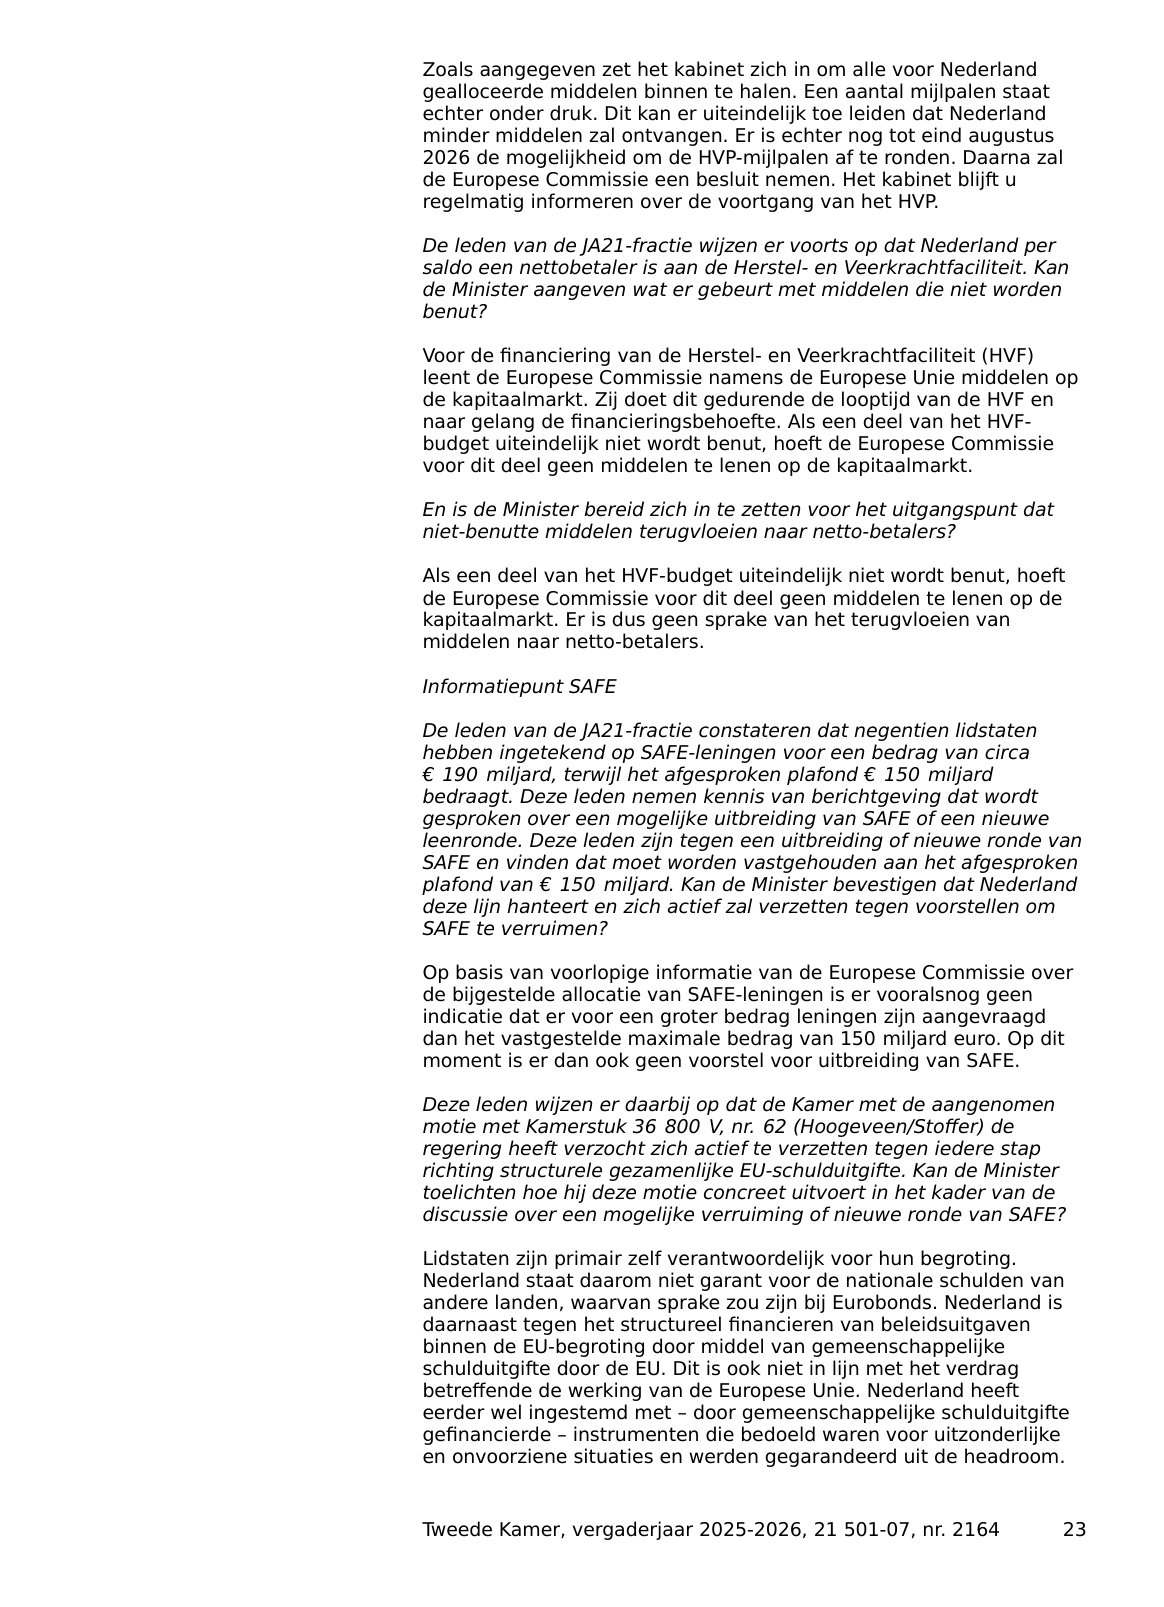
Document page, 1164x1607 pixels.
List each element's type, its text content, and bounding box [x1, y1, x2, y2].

text En is de Minister bereid zich in te zetten voor het uitgangspunt dat niet-benutte middelen terugvloeien naar netto-betalers? [422, 499, 1087, 543]
text De leden van de JA21-fractie wijzen er voorts op dat Nederland per saldo een nettobetaler is aan de Herstel- en Veerkrachtfaciliteit. Kan de Minister aangeven wat er gebeurt met middelen die niet worden benut? [422, 235, 1087, 323]
text Op basis van voorlopige informatie van de Europese Commissie over de bijgestelde allocatie van SAFE-leningen is er vooralsnog geen indicatie dat er voor een groter bedrag leningen zijn aangevraagd dan het vastgestelde maximale bedrag van 150 miljard euro. Op dit moment is er dan ook geen voorstel voor uitbreiding van SAFE. [422, 962, 1087, 1072]
text Als een deel van het HVF-budget uiteindelijk niet wordt benut, hoeft de Europese Commissie voor dit deel geen middelen te lenen op de kapitaalmarkt. Er is dus geen sprake van het terugvloeien van middelen naar netto-betalers. [422, 565, 1087, 653]
text Lidstaten zijn primair zelf verantwoordelijk voor hun begroting. Nederland staat daarom niet garant voor de nationale schulden van andere landen, waarvan sprake zou zijn bij Eurobonds. Nederland is daarnaast tegen het structureel financieren van beleidsuitgaven binnen de EU-begroting door middel van gemeenschappelijke schulduitgifte door de EU. Dit is ook niet in lijn met het verdrag betreffende de werking van de Europese Unie. Nederland heeft eerder wel ingestemd met – door gemeenschappelijke schulduitgifte gefinancierde – instrumenten die bedoeld waren voor uitzonderlijke en onvoorziene situaties en werden gegarandeerd uit de headroom. [422, 1248, 1087, 1468]
text De leden van de JA21-fractie constateren dat negentien lidstaten hebben ingetekend op SAFE-leningen voor een bedrag van circa € 190 miljard, terwijl het afgesproken plafond € 150 miljard bedraagt. Deze leden nemen kennis van berichtgeving dat wordt gesproken over een mogelijke uitbreiding van SAFE of een nieuwe leenronde. Deze leden zijn tegen een uitbreiding of nieuwe ronde van SAFE en vinden dat moet worden vastgehouden aan het afgesproken plafond van € 150 miljard. Kan de Minister bevestigen dat Nederland deze lijn hanteert en zich actief zal verzetten tegen voorstellen om SAFE te verruimen? [422, 720, 1087, 939]
subtitle Informatiepunt SAFE [422, 676, 1087, 697]
text Zoals aangegeven zet het kabinet zich in om alle voor Nederland gealloceerde middelen binnen te halen. Een aantal mijlpalen staat echter onder druk. Dit kan er uiteindelijk toe leiden dat Nederland minder middelen zal ontvangen. Er is echter nog tot eind augustus 2026 de mogelijkheid om de HVP-mijlpalen af te ronden. Daarna zal de Europese Commissie een besluit nemen. Het kabinet blijft u regelmatig informeren over de voortgang van het HVP. [422, 59, 1087, 213]
text Deze leden wijzen er daarbij op dat de Kamer met de aangenomen motie met Kamerstuk 36 800 V, nr. 62 (Hoogeveen/Stoffer) de regering heeft verzocht zich actief te verzetten tegen iedere stap richting structurele gezamenlijke EU-schulduitgifte. Kan de Minister toelichten hoe hij deze motie concreet uitvoert in het kader van de discussie over een mogelijke verruiming of nieuwe ronde van SAFE? [422, 1094, 1087, 1226]
text Voor de financiering van de Herstel- en Veerkrachtfaciliteit (HVF) leent de Europese Commissie namens de Europese Unie middelen op de kapitaalmarkt. Zij doet dit gedurende de looptijd van de HVF en naar gelang de financieringsbehoefte. Als een deel van het HVF-budget uiteindelijk niet wordt benut, hoeft de Europese Commissie voor dit deel geen middelen te lenen op de kapitaalmarkt. [422, 345, 1087, 477]
